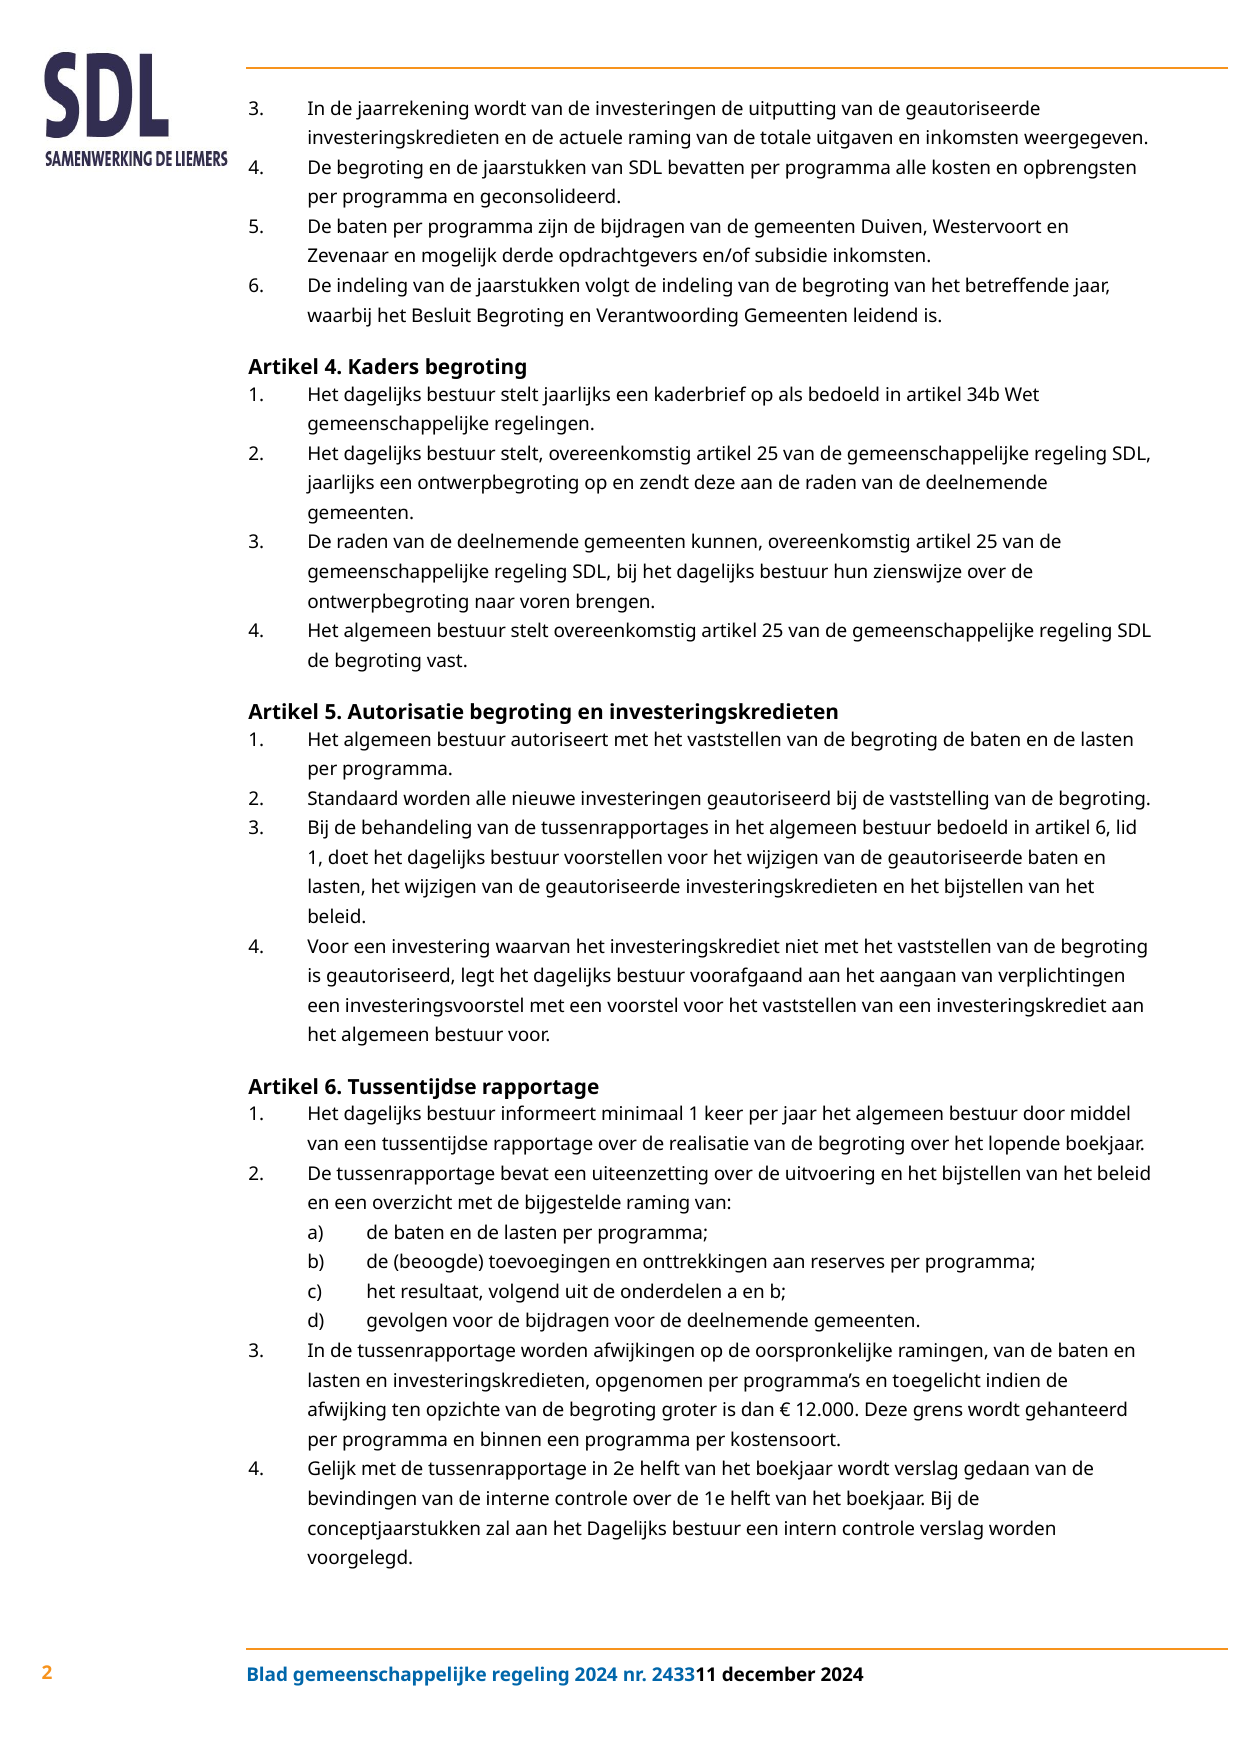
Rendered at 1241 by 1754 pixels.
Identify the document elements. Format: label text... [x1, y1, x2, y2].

list De indeling van de jaarstukken volgt de indeling van de begroting van het betreffende jaar, waarbij het Besluit Begroting en Verantwoording Gemeenten leidend is. [248, 272, 1152, 328]
list de baten en de lasten per programma; [307, 1219, 1152, 1244]
list Het algemeen bestuur stelt overeenkomstig artikel 25 van de gemeenschappelijke regeling SDL de begroting vast. [248, 617, 1152, 673]
list In de tussenrapportage worden afwijkingen op de oorspronkelijke ramingen, van de baten en lasten en investeringskredieten, opgenomen per programma’s en toegelicht indien de afwijking ten opzichte van de begroting groter is dan € 12.000. Deze grens wordt gehanteerd per programma en binnen een programma per kostensoort. [248, 1337, 1152, 1452]
list Gelijk met de tussenrapportage in 2e helft van het boekjaar wordt verslag gedaan van de bevindingen van de interne controle over de 1e helft van het boekjaar. Bij de conceptjaarstukken zal aan het Dagelijks bestuur een intern controle verslag worden voorgelegd. [248, 1456, 1152, 1570]
list In de jaarrekening wordt van de investeringen de uitputting van de geautoriseerde investeringskredieten en de actuele raming van de totale uitgaven en inkomsten weergegeven. [248, 95, 1152, 150]
list het resultaat, volgend uit de onderdelen a en b; [307, 1278, 1152, 1304]
list de (beoogde) toevoegingen en onttrekkingen aan reserves per programma; [307, 1248, 1152, 1274]
list De begroting en de jaarstukken van SDL bevatten per programma alle kosten en opbrengsten per programma en geconsolideerd. [248, 154, 1152, 209]
list Het dagelijks bestuur stelt jaarlijks een kaderbrief op als bedoeld in artikel 34b Wet gemeenschappelijke regelingen. [248, 381, 1152, 436]
list De raden van de deelnemende gemeenten kunnen, overeenkomstig artikel 25 van de gemeenschappelijke regeling SDL, bij het dagelijks bestuur hun zienswijze over de ontwerpbegroting naar voren brengen. [248, 529, 1152, 613]
text Artikel 6. Tussentijdse rapportage [248, 1072, 1152, 1101]
list Standaard worden alle nieuwe investeringen geautoriseerd bij de vaststelling van de begroting. [248, 785, 1152, 811]
picture [41, 47, 231, 172]
text Artikel 5. Autorisatie begroting en investeringskredieten [248, 697, 1152, 726]
list Voor een investering waarvan het investeringskrediet niet met het vaststellen van de begroting is geautoriseerd, legt het dagelijks bestuur voorafgaand aan het aangaan van verplichtingen een investeringsvoorstel met een voorstel voor het vaststellen van een investeringskrediet aan het algemeen bestuur voor. [248, 933, 1152, 1047]
list Bij de behandeling van de tussenrapportages in het algemeen bestuur bedoeld in artikel 6, lid 1, doet het dagelijks bestuur voorstellen voor het wijzigen van de geautoriseerde baten en lasten, het wijzigen van de geautoriseerde investeringskredieten en het bijstellen van het beleid. [248, 814, 1152, 929]
list De baten per programma zijn de bijdragen van de gemeenten Duiven, Westervoort en Zevenaar en mogelijk derde opdrachtgevers en/of subsidie inkomsten. [248, 213, 1152, 268]
list Het dagelijks bestuur informeert minimaal 1 keer per jaar het algemeen bestuur door middel van een tussentijdse rapportage over de realisatie van de begroting over het lopende boekjaar. [248, 1101, 1152, 1156]
list De tussenrapportage bevat een uiteenzetting over de uitvoering en het bijstellen van het beleid en een overzicht met de bijgestelde raming van: [248, 1160, 1152, 1215]
list Het dagelijks bestuur stelt, overeenkomstig artikel 25 van de gemeenschappelijke regeling SDL, jaarlijks een ontwerpbegroting op en zendt deze aan de raden van de deelnemende gemeenten. [248, 440, 1152, 525]
list gevolgen voor de bijdragen voor de deelnemende gemeenten. [307, 1308, 1152, 1333]
list Het algemeen bestuur autoriseert met het vaststellen van de begroting de baten en de lasten per programma. [248, 726, 1152, 781]
text Artikel 4. Kaders begroting [248, 352, 1152, 381]
